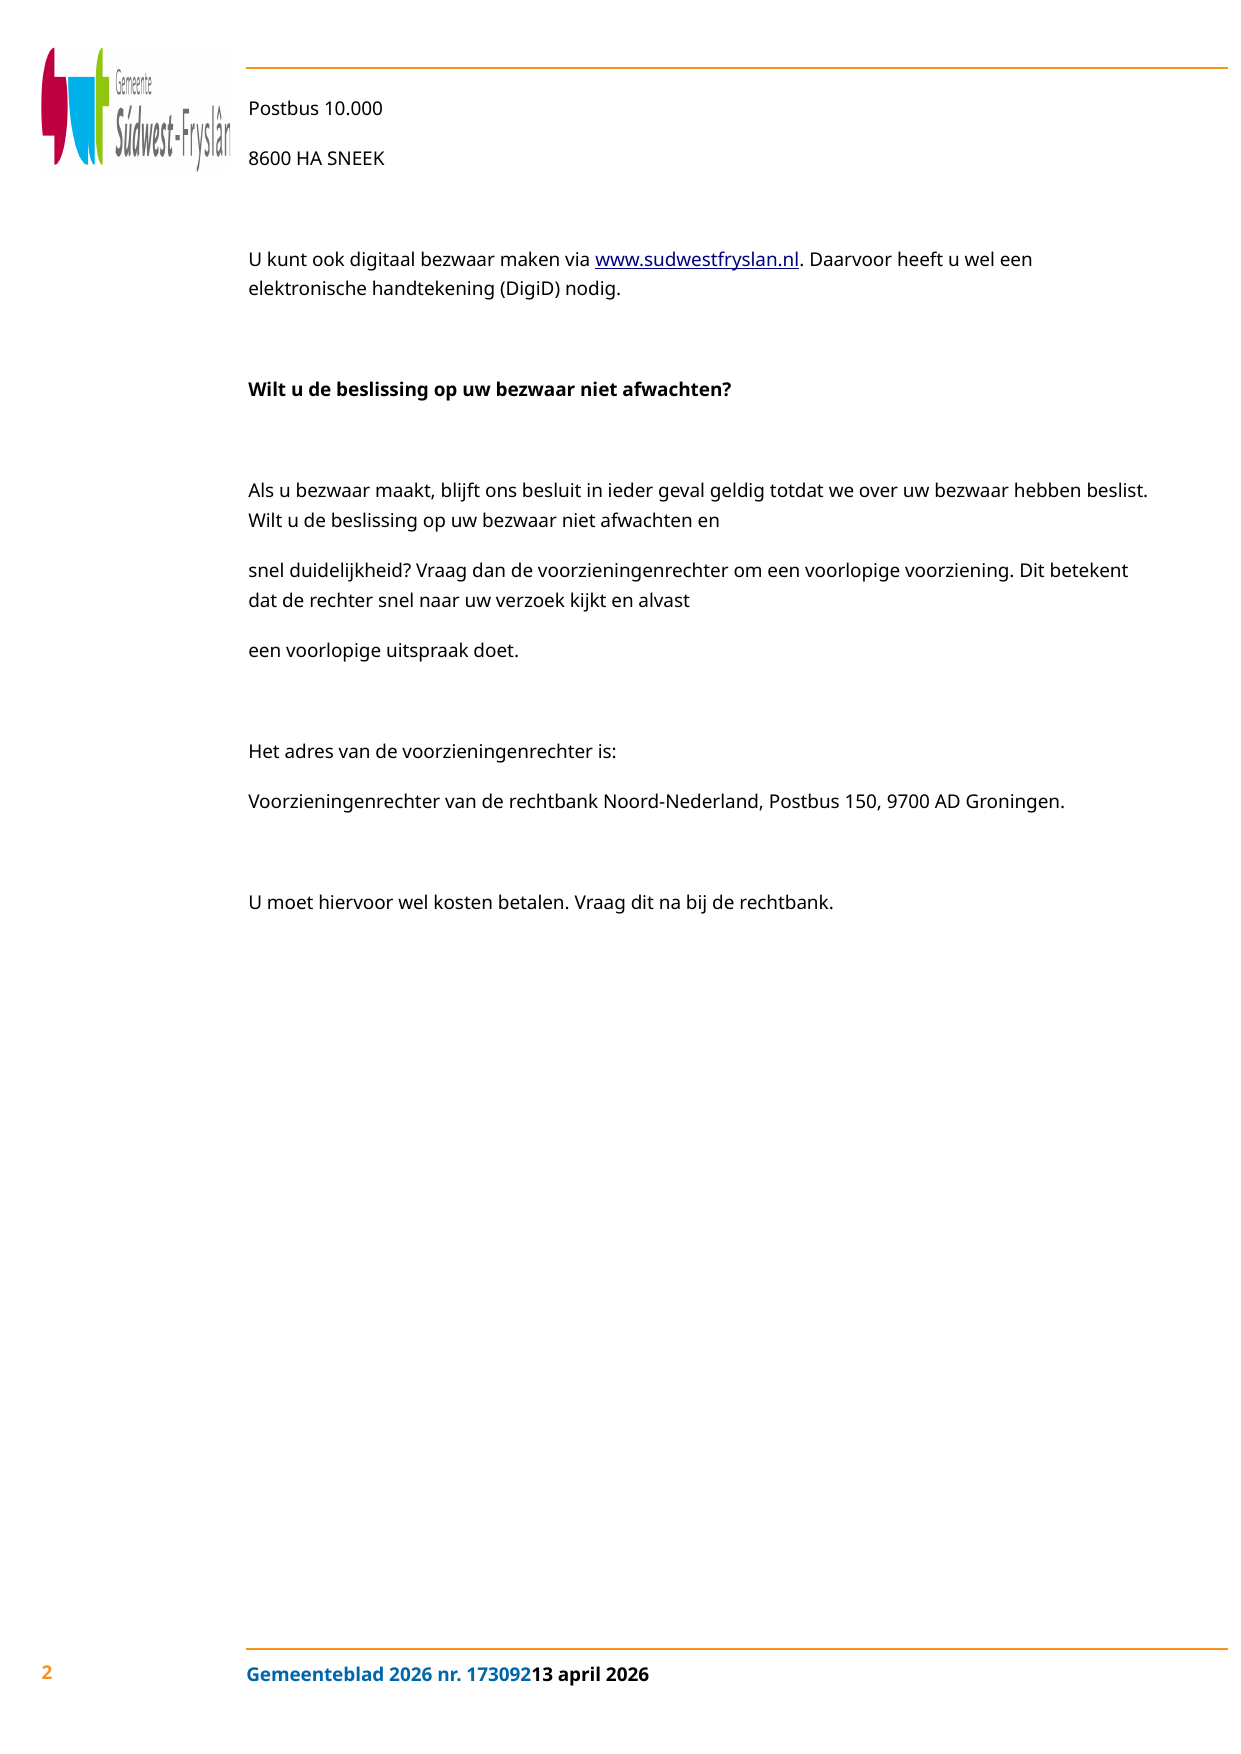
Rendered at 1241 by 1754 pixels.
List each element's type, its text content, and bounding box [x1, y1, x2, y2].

text Voorzieningenrechter van de rechtbank Noord-Nederland, Postbus 150, 9700 AD Groningen. [248, 788, 1152, 814]
text snel duidelijkheid? Vraag dan de voorzieningenrechter om een voorlopige voorziening. Dit betekent dat de rechter snel naar uw verzoek kijkt en alvast [248, 557, 1152, 613]
text Postbus 10.000 [248, 95, 1152, 121]
picture [41, 47, 231, 172]
text Het adres van de voorzieningenrechter is: [248, 738, 1152, 764]
text 8600 HA SNEEK [248, 145, 1152, 171]
text Wilt u de beslissing op uw bezwaar niet afwachten? [248, 376, 1152, 402]
text een voorlopige uitspraak doet. [248, 637, 1152, 663]
text U kunt ook digitaal bezwaar maken via www.sudwestfryslan.nl. Daarvoor heeft u wel een elektronische handtekening (DigiD) nodig. [248, 246, 1152, 301]
text Als u bezwaar maakt, blijft ons besluit in ieder geval geldig totdat we over uw bezwaar hebben beslist. Wilt u de beslissing op uw bezwaar niet afwachten en [248, 477, 1152, 533]
text U moet hiervoor wel kosten betalen. Vraag dit na bij de rechtbank. [248, 889, 1152, 915]
